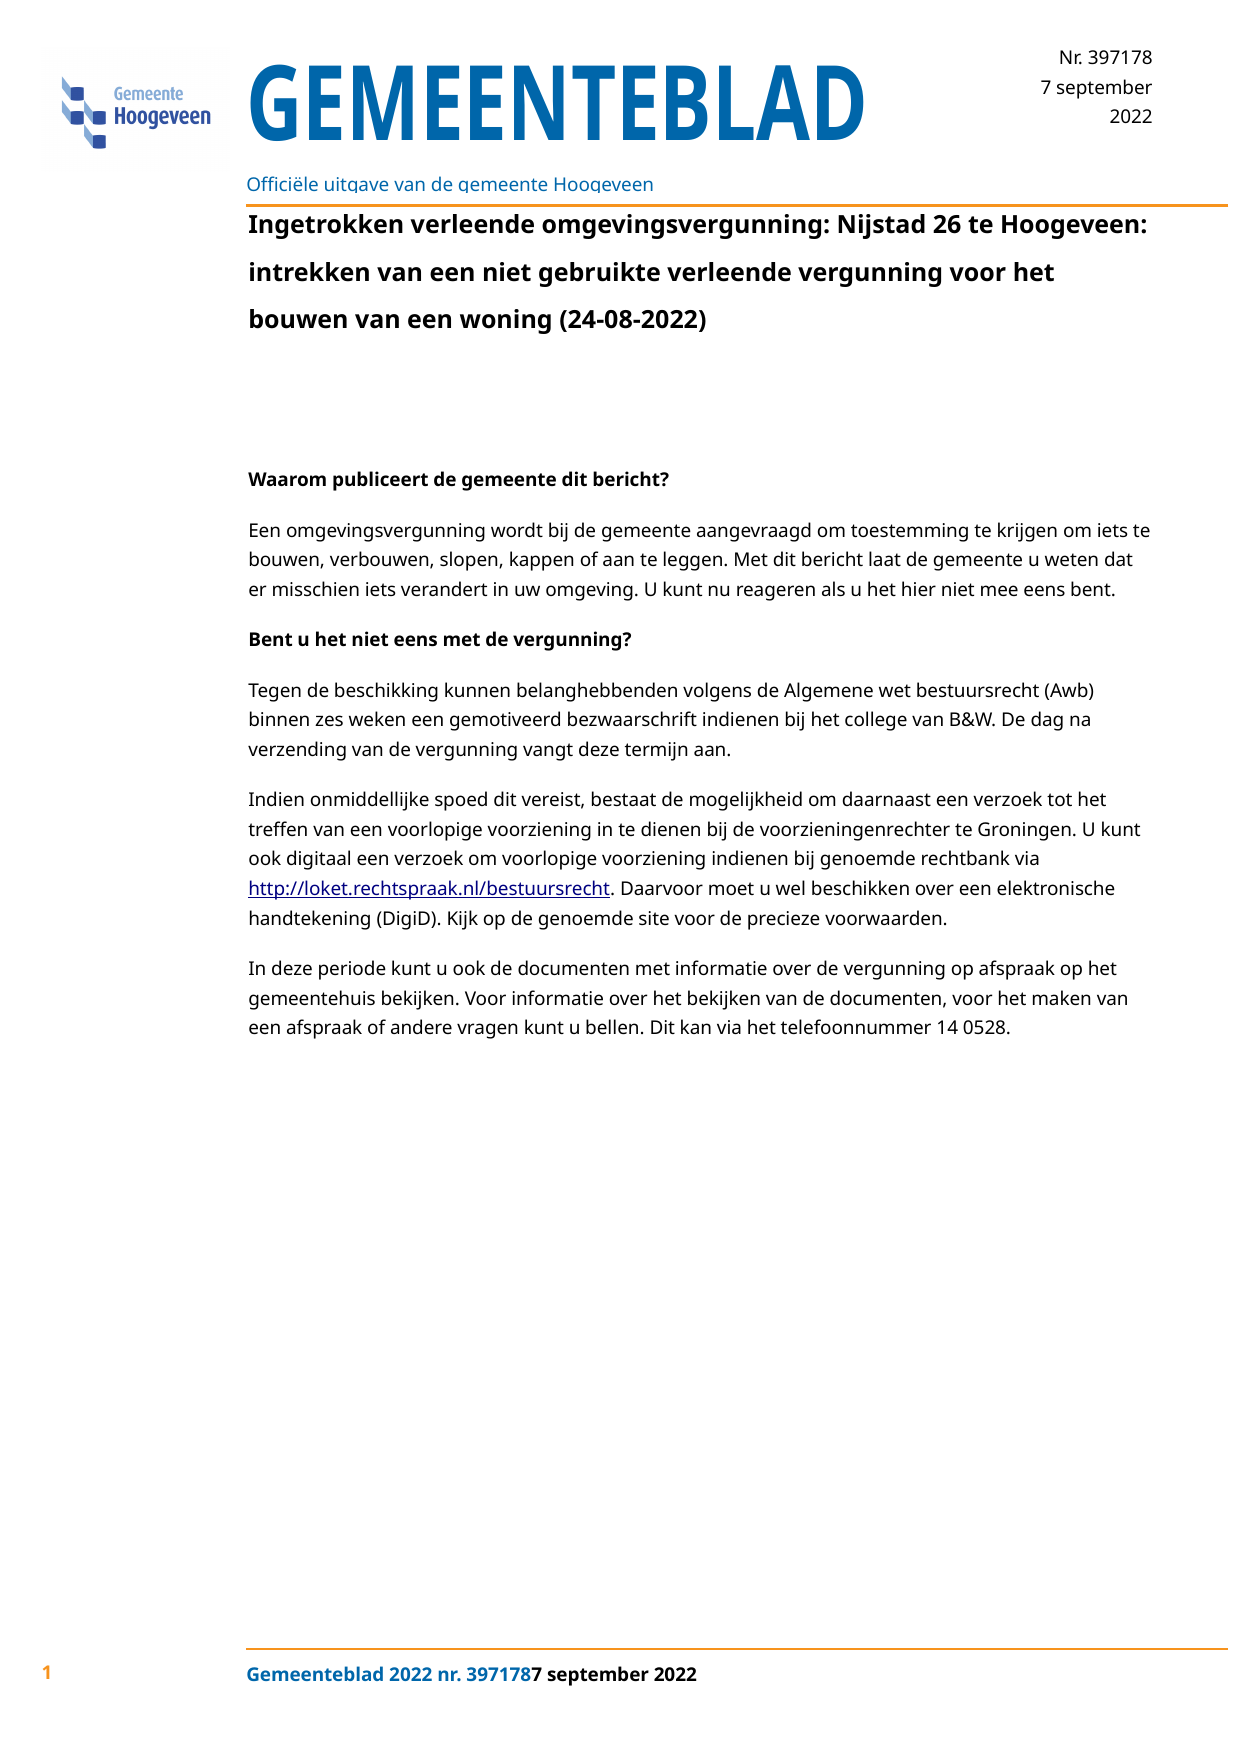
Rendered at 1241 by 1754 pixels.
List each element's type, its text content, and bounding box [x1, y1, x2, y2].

text Ingetrokken verleende omgevingsvergunning: Nijstad 26 te Hoogeveen: intrekken van een niet gebruikte verleende vergunning voor het bouwen van een woning (24-08-2022) [248, 207, 1152, 336]
text Tegen de beschikking kunnen belanghebbenden volgens de Algemene wet bestuursrecht (Awb) binnen zes weken een gemotiveerd bezwaarschrift indienen bij het college van B&W. De dag na verzending van de vergunning vangt deze termijn aan. [248, 677, 1152, 762]
text Waarom publiceert de gemeente dit bericht? [248, 466, 1152, 492]
picture [41, 47, 231, 172]
text Bent u het niet eens met de vergunning? [248, 626, 1152, 652]
text Een omgevingsvergunning wordt bij de gemeente aangevraagd om toestemming te krijgen om iets te bouwen, verbouwen, slopen, kappen of aan te leggen. Met dit bericht laat de gemeente u weten dat er misschien iets verandert in uw omgeving. U kunt nu reageren als u het hier niet mee eens bent. [248, 517, 1152, 602]
text Indien onmiddellijke spoed dit vereist, bestaat de mogelijkheid om daarnaast een verzoek tot het treffen van een voorlopige voorziening in te dienen bij de voorzieningenrechter te Groningen. U kunt ook digitaal een verzoek om voorlopige voorziening indienen bij genoemde rechtbank via http://loket.rechtspraak.nl/bestuursrecht. Daarvoor moet u wel beschikken over een elektronische handtekening (DigiD). Kijk op de genoemde site voor de precieze voorwaarden. [248, 786, 1152, 930]
text In deze periode kunt u ook de documenten met informatie over de vergunning op afspraak op het gemeentehuis bekijken. Voor informatie over het bekijken van de documenten, voor het maken van een afspraak of andere vragen kunt u bellen. Dit kan via het telefoonnummer 14 0528. [248, 955, 1152, 1040]
